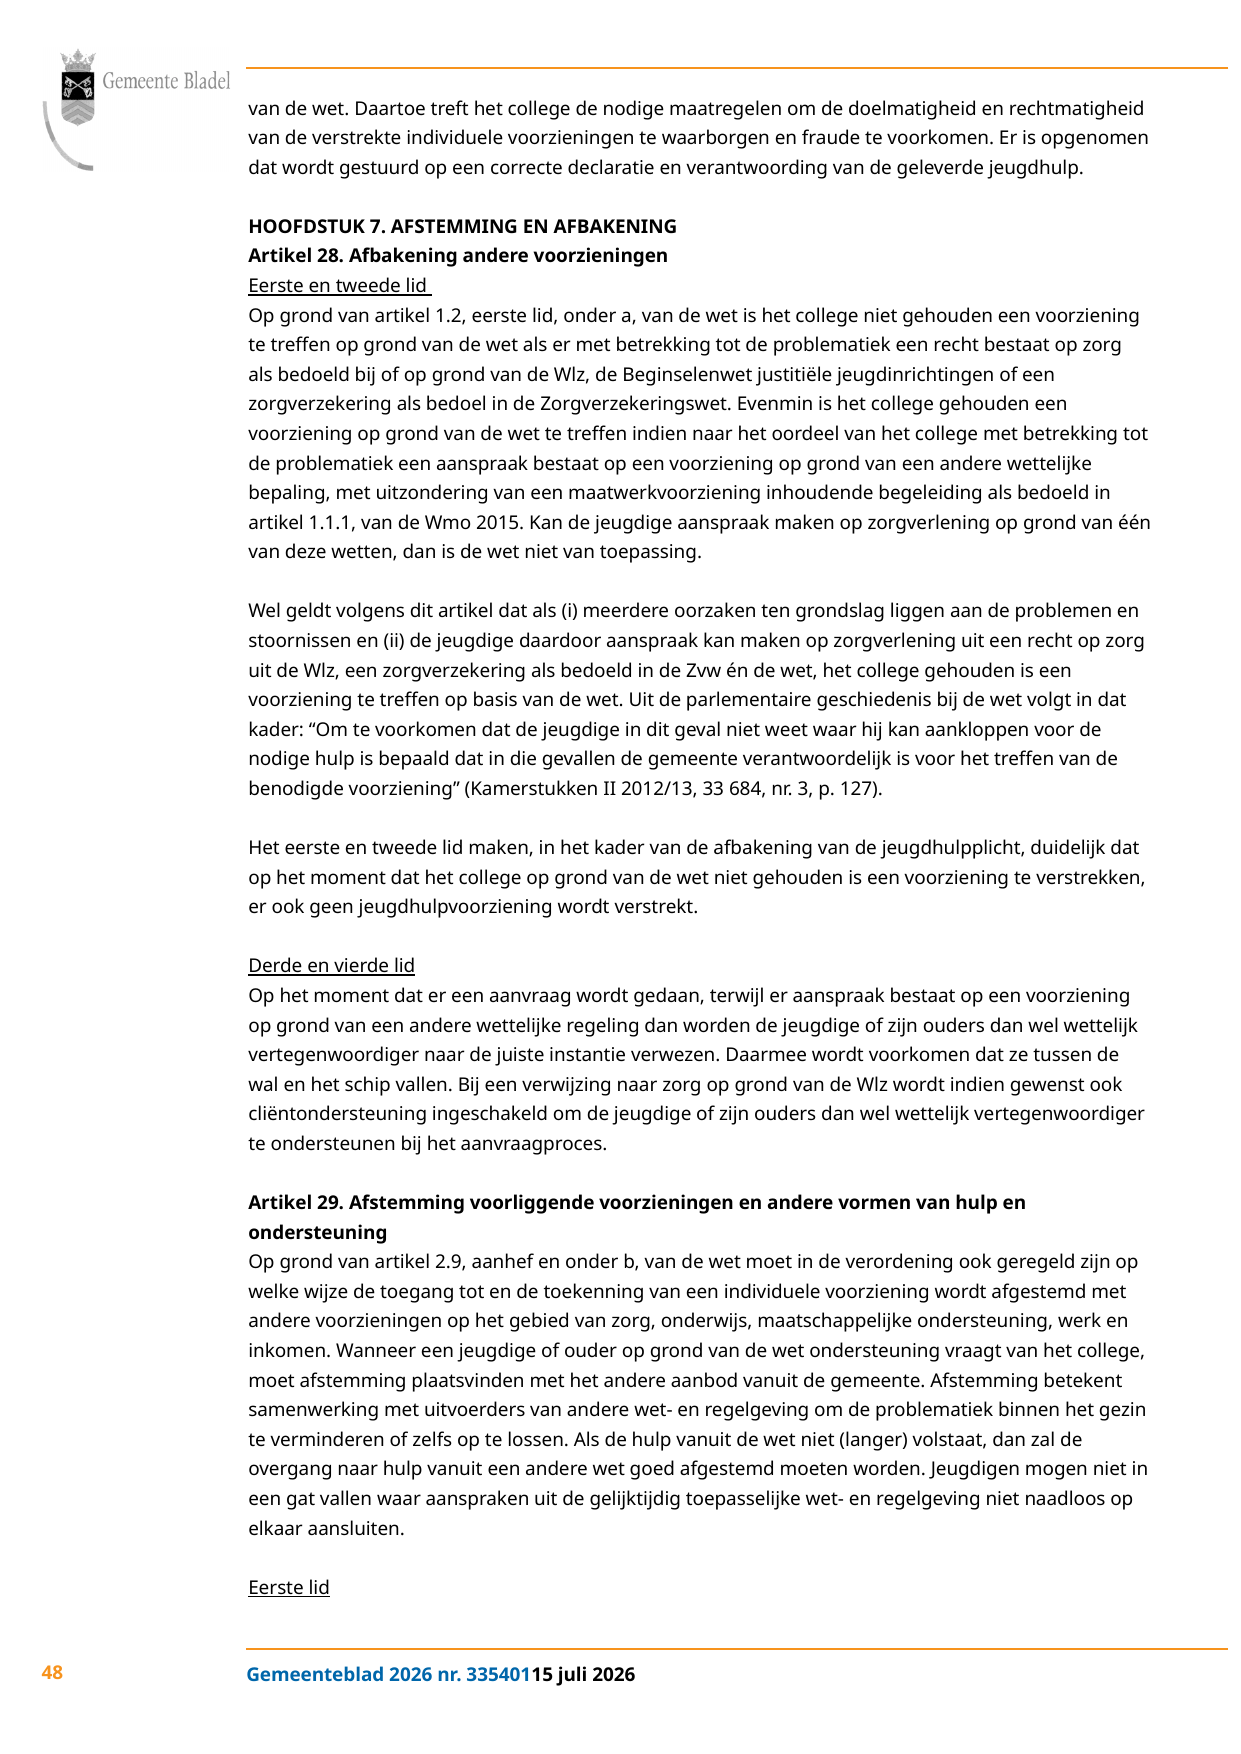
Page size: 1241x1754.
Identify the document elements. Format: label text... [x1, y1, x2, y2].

text Op het moment dat er een aanvraag wordt gedaan, terwijl er aanspraak bestaat op een voorziening op grond van een andere wettelijke regeling dan worden de jeugdige of zijn ouders dan wel wettelijk vertegenwoordiger naar de juiste instantie verwezen. Daarmee wordt voorkomen dat ze tussen de wal en het schip vallen. Bij een verwijzing naar zorg op grond van de Wlz wordt indien gewenst ook cliëntondersteuning ingeschakeld om de jeugdige of zijn ouders dan wel wettelijk vertegenwoordiger te ondersteunen bij het aanvraagproces. [248, 982, 1152, 1156]
text Eerste lid [248, 1574, 1152, 1600]
text Op grond van artikel 1.2, eerste lid, onder a, van de wet is het college niet gehouden een voorziening te treffen op grond van de wet als er met betrekking tot de problematiek een recht bestaat op zorg als bedoeld bij of op grond van de Wlz, de Beginselenwet justitiële jeugdinrichtingen of een zorgverzekering als bedoel in de Zorgverzekeringswet. Evenmin is het college gehouden een voorziening op grond van de wet te treffen indien naar het oordeel van het college met betrekking tot de problematiek een aanspraak bestaat op een voorziening op grond van een andere wettelijke bepaling, met uitzondering van een maatwerkvoorziening inhoudende begeleiding als bedoeld in artikel 1.1.1, van de Wmo 2015. Kan de jeugdige aanspraak maken op zorgverlening op grond van één van deze wetten, dan is de wet niet van toepassing. [248, 302, 1152, 564]
text van de wet. Daartoe treft het college de nodige maatregelen om de doelmatigheid en rechtmatigheid van de verstrekte individuele voorzieningen te waarborgen en fraude te voorkomen. Er is opgenomen dat wordt gestuurd op een correcte declaratie en verantwoording van de geleverde jeugdhulp. [248, 95, 1152, 180]
text Wel geldt volgens dit artikel dat als (i) meerdere oorzaken ten grondslag liggen aan de problemen en stoornissen en (ii) de jeugdige daardoor aanspraak kan maken op zorgverlening uit een recht op zorg uit de Wlz, een zorgverzekering als bedoeld in de Zvw én de wet, het college gehouden is een voorziening te treffen op basis van de wet. Uit de parlementaire geschiedenis bij de wet volgt in dat kader: “Om te voorkomen dat de jeugdige in dit geval niet weet waar hij kan aankloppen voor de nodige hulp is bepaald dat in die gevallen de gemeente verantwoordelijk is voor het treffen van de benodigde voorziening” (Kamerstukken II 2012/13, 33 684, nr. 3, p. 127). [248, 598, 1152, 801]
text Eerste en tweede lid [248, 272, 1152, 298]
text Derde en vierde lid [248, 953, 1152, 978]
text HOOFDSTUK 7. AFSTEMMING EN AFBAKENING [248, 213, 1152, 239]
text Op grond van artikel 2.9, aanhef en onder b, van de wet moet in de verordening ook geregeld zijn op welke wijze de toegang tot en de toekenning van een individuele voorziening wordt afgestemd met andere voorzieningen op het gebied van zorg, onderwijs, maatschappelijke ondersteuning, werk en inkomen. Wanneer een jeugdige of ouder op grond van de wet ondersteuning vraagt van het college, moet afstemming plaatsvinden met het andere aanbod vanuit de gemeente. Afstemming betekent samenwerking met uitvoerders van andere wet- en regelgeving om de problematiek binnen het gezin te verminderen of zelfs op te lossen. Als de hulp vanuit de wet niet (langer) volstaat, dan zal de overgang naar hulp vanuit een andere wet goed afgestemd moeten worden. Jeugdigen mogen niet in een gat vallen waar aanspraken uit de gelijktijdig toepasselijke wet- en regelgeving niet naadloos op elkaar aansluiten. [248, 1248, 1152, 1541]
text Artikel 29. Afstemming voorliggende voorzieningen en andere vormen van hulp en ondersteuning [248, 1189, 1152, 1245]
text Het eerste en tweede lid maken, in het kader van de afbakening van de jeugdhulpplicht, duidelijk dat op het moment dat het college op grond van de wet niet gehouden is een voorziening te verstrekken, er ook geen jeugdhulpvoorziening wordt verstrekt. [248, 834, 1152, 919]
text Artikel 28. Afbakening andere voorzieningen [248, 243, 1152, 268]
picture [41, 47, 231, 172]
